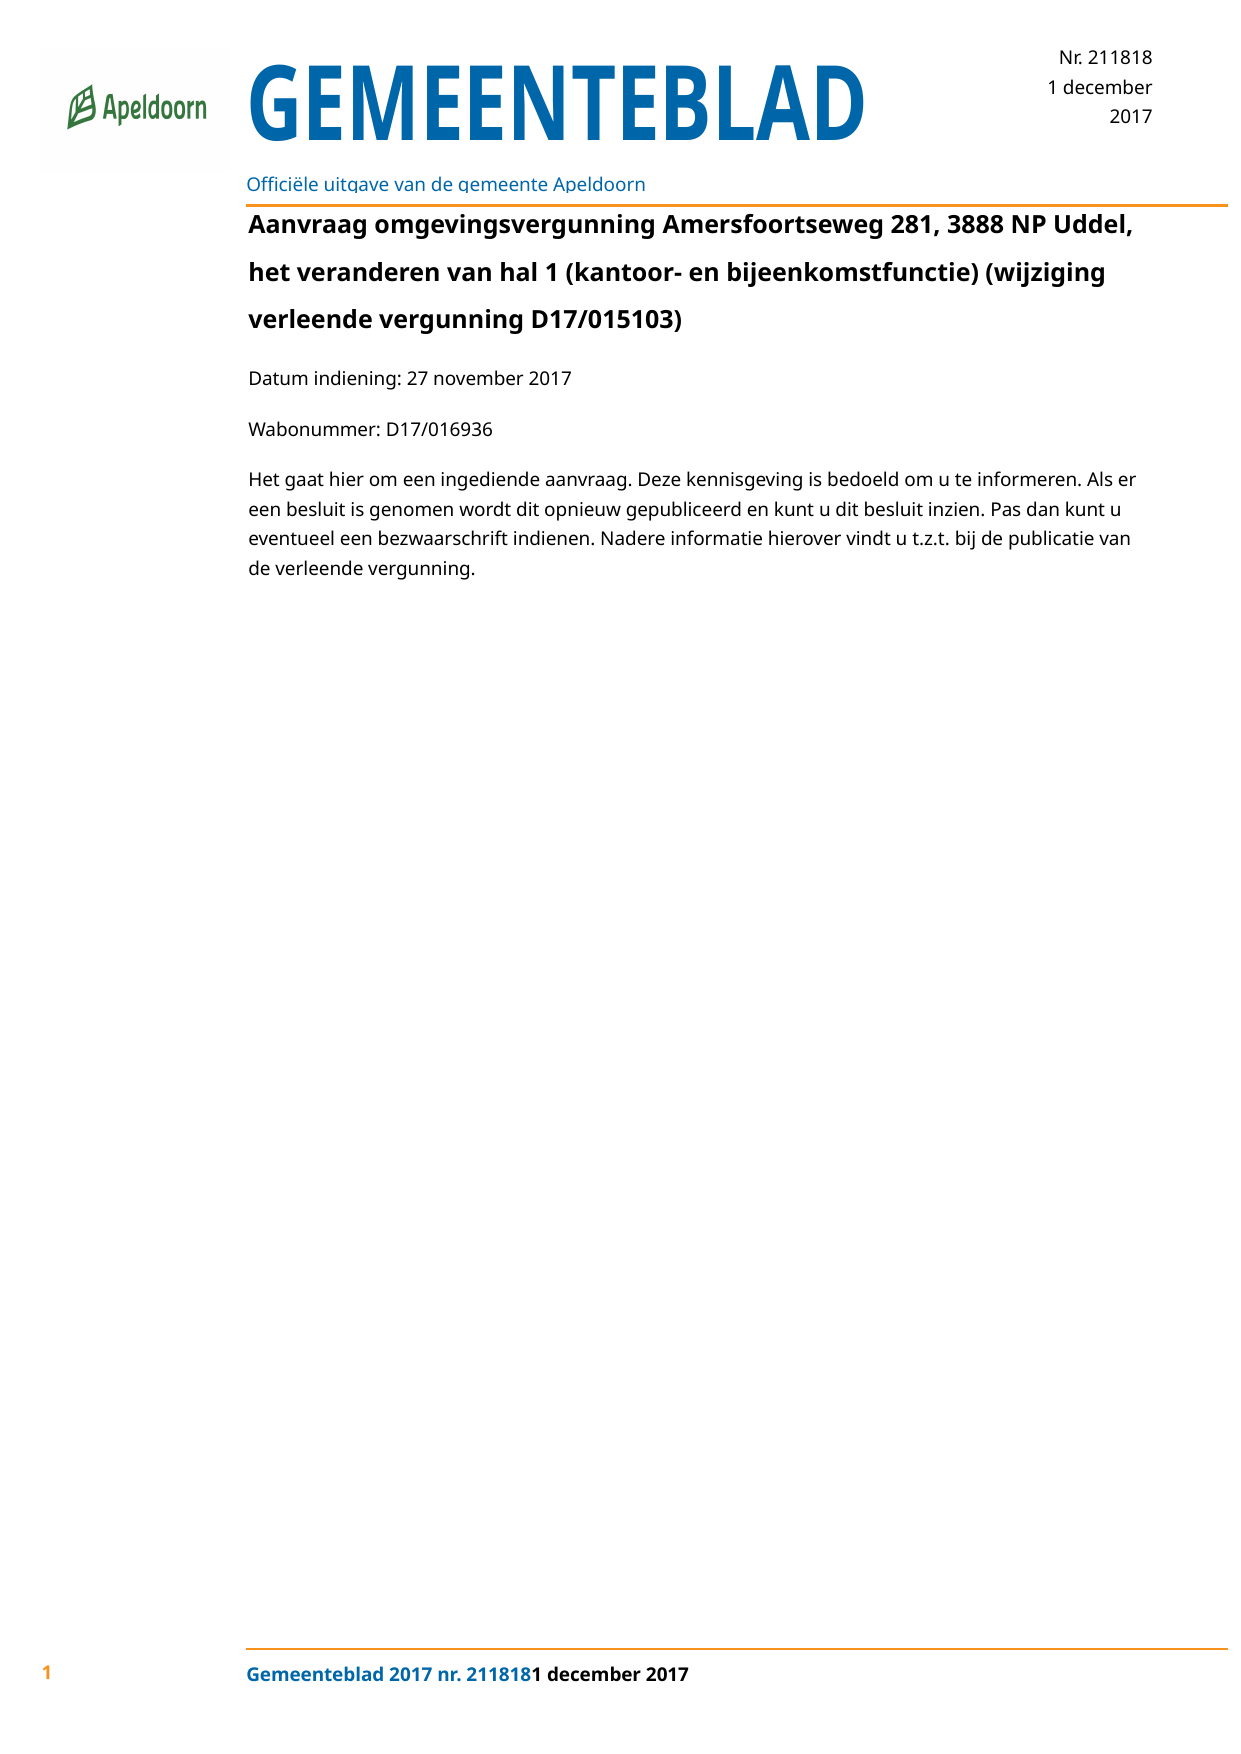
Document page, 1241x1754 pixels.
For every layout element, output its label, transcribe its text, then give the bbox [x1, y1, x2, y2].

text Aanvraag omgevingsvergunning Amersfoortseweg 281, 3888 NP Uddel, het veranderen van hal 1 (kantoor- en bijeenkomstfunctie) (wijziging verleende vergunning D17/015103) [248, 207, 1152, 336]
picture [41, 47, 231, 172]
text Wabonummer: D17/016936 [248, 416, 1152, 442]
text Het gaat hier om een ingediende aanvraag. Deze kennisgeving is bedoeld om u te informeren. Als er een besluit is genomen wordt dit opnieuw gepubliceerd en kunt u dit besluit inzien. Pas dan kunt u eventueel een bezwaarschrift indienen. Nadere informatie hierover vindt u t.z.t. bij de publicatie van de verleende vergunning. [248, 466, 1152, 581]
text Datum indiening: 27 november 2017 [248, 366, 1152, 391]
